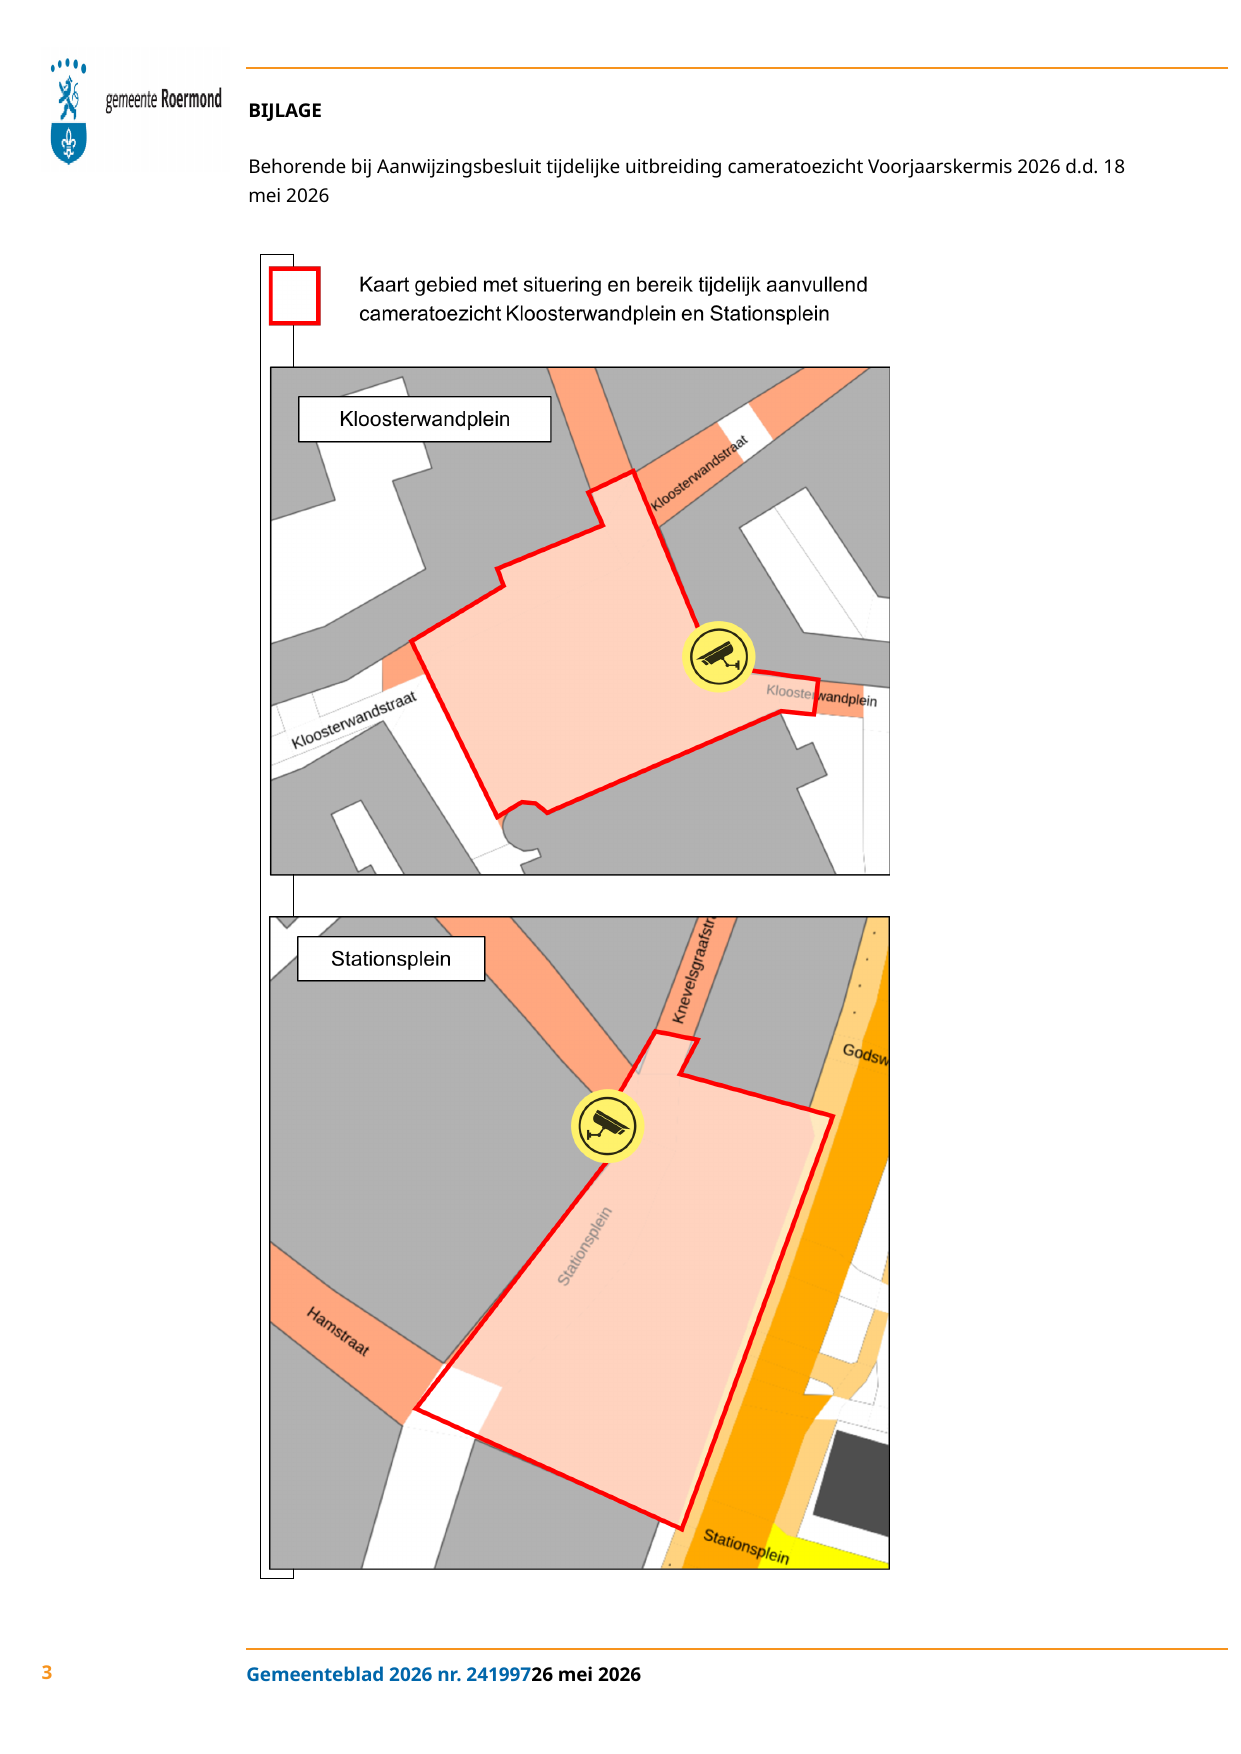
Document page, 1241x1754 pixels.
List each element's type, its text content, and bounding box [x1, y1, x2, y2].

text Behorende bij Aanwijzingsbesluit tijdelijke uitbreiding cameratoezicht Voorjaarskermis 2026 d.d. 18 mei 2026 [248, 153, 1152, 208]
picture [41, 47, 231, 172]
picture [268, 262, 890, 1570]
text BIJLAGE [248, 95, 1152, 123]
